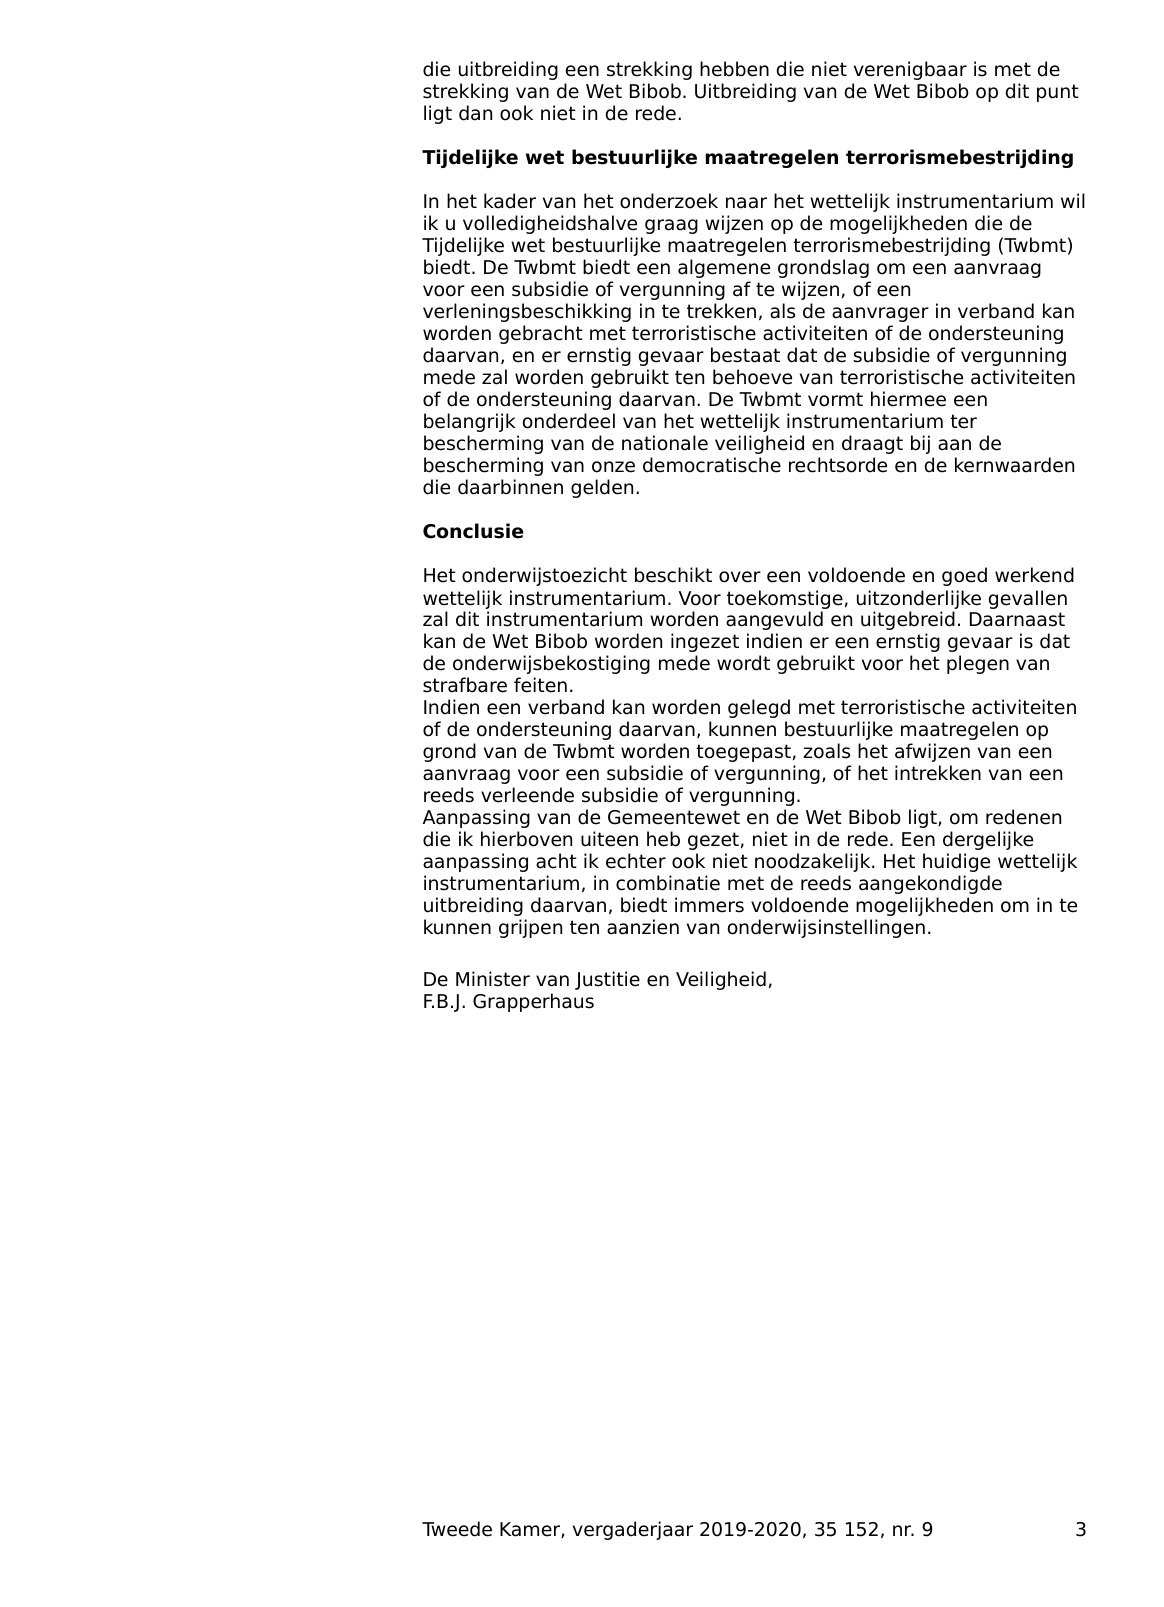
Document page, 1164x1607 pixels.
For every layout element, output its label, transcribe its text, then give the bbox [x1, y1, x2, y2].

text die uitbreiding een strekking hebben die niet verenigbaar is met de strekking van de Wet Bibob. Uitbreiding van de Wet Bibob op dit punt ligt dan ook niet in de rede. [422, 59, 1087, 125]
subtitle Conclusie [422, 521, 1087, 543]
text Indien een verband kan worden gelegd met terroristische activiteiten of de ondersteuning daarvan, kunnen bestuurlijke maatregelen op grond van de Twbmt worden toegepast, zoals het afwijzen van een aanvraag voor een subsidie of vergunning, of het intrekken van een reeds verleende subsidie of vergunning. [422, 697, 1087, 807]
text In het kader van het onderzoek naar het wettelijk instrumentarium wil ik u volledigheidshalve graag wijzen op de mogelijkheden die de Tijdelijke wet bestuurlijke maatregelen terrorismebestrijding (Twbmt) biedt. De Twbmt biedt een algemene grondslag om een aanvraag voor een subsidie of vergunning af te wijzen, of een verleningsbeschikking in te trekken, als de aanvrager in verband kan worden gebracht met terroristische activiteiten of de ondersteuning daarvan, en er ernstig gevaar bestaat dat de subsidie of vergunning mede zal worden gebruikt ten behoeve van terroristische activiteiten of de ondersteuning daarvan. De Twbmt vormt hiermee een belangrijk onderdeel van het wettelijk instrumentarium ter bescherming van de nationale veiligheid en draagt bij aan de bescherming van onze democratische rechtsorde en de kernwaarden die daarbinnen gelden. [422, 191, 1087, 499]
text Aanpassing van de Gemeentewet en de Wet Bibob ligt, om redenen die ik hierboven uiteen heb gezet, niet in de rede. Een dergelijke aanpassing acht ik echter ook niet noodzakelijk. Het huidige wettelijk instrumentarium, in combinatie met de reeds aangekondigde uitbreiding daarvan, biedt immers voldoende mogelijkheden om in te kunnen grijpen ten aanzien van onderwijsinstellingen. [422, 807, 1087, 939]
text De Minister van Justitie en Veiligheid, F.B.J. Grapperhaus [422, 969, 1087, 1013]
text Het onderwijstoezicht beschikt over een voldoende en goed werkend wettelijk instrumentarium. Voor toekomstige, uitzonderlijke gevallen zal dit instrumentarium worden aangevuld en uitgebreid. Daarnaast kan de Wet Bibob worden ingezet indien er een ernstig gevaar is dat de onderwijsbekostiging mede wordt gebruikt voor het plegen van strafbare feiten. [422, 565, 1087, 697]
subtitle Tijdelijke wet bestuurlijke maatregelen terrorismebestrijding [422, 147, 1087, 169]
